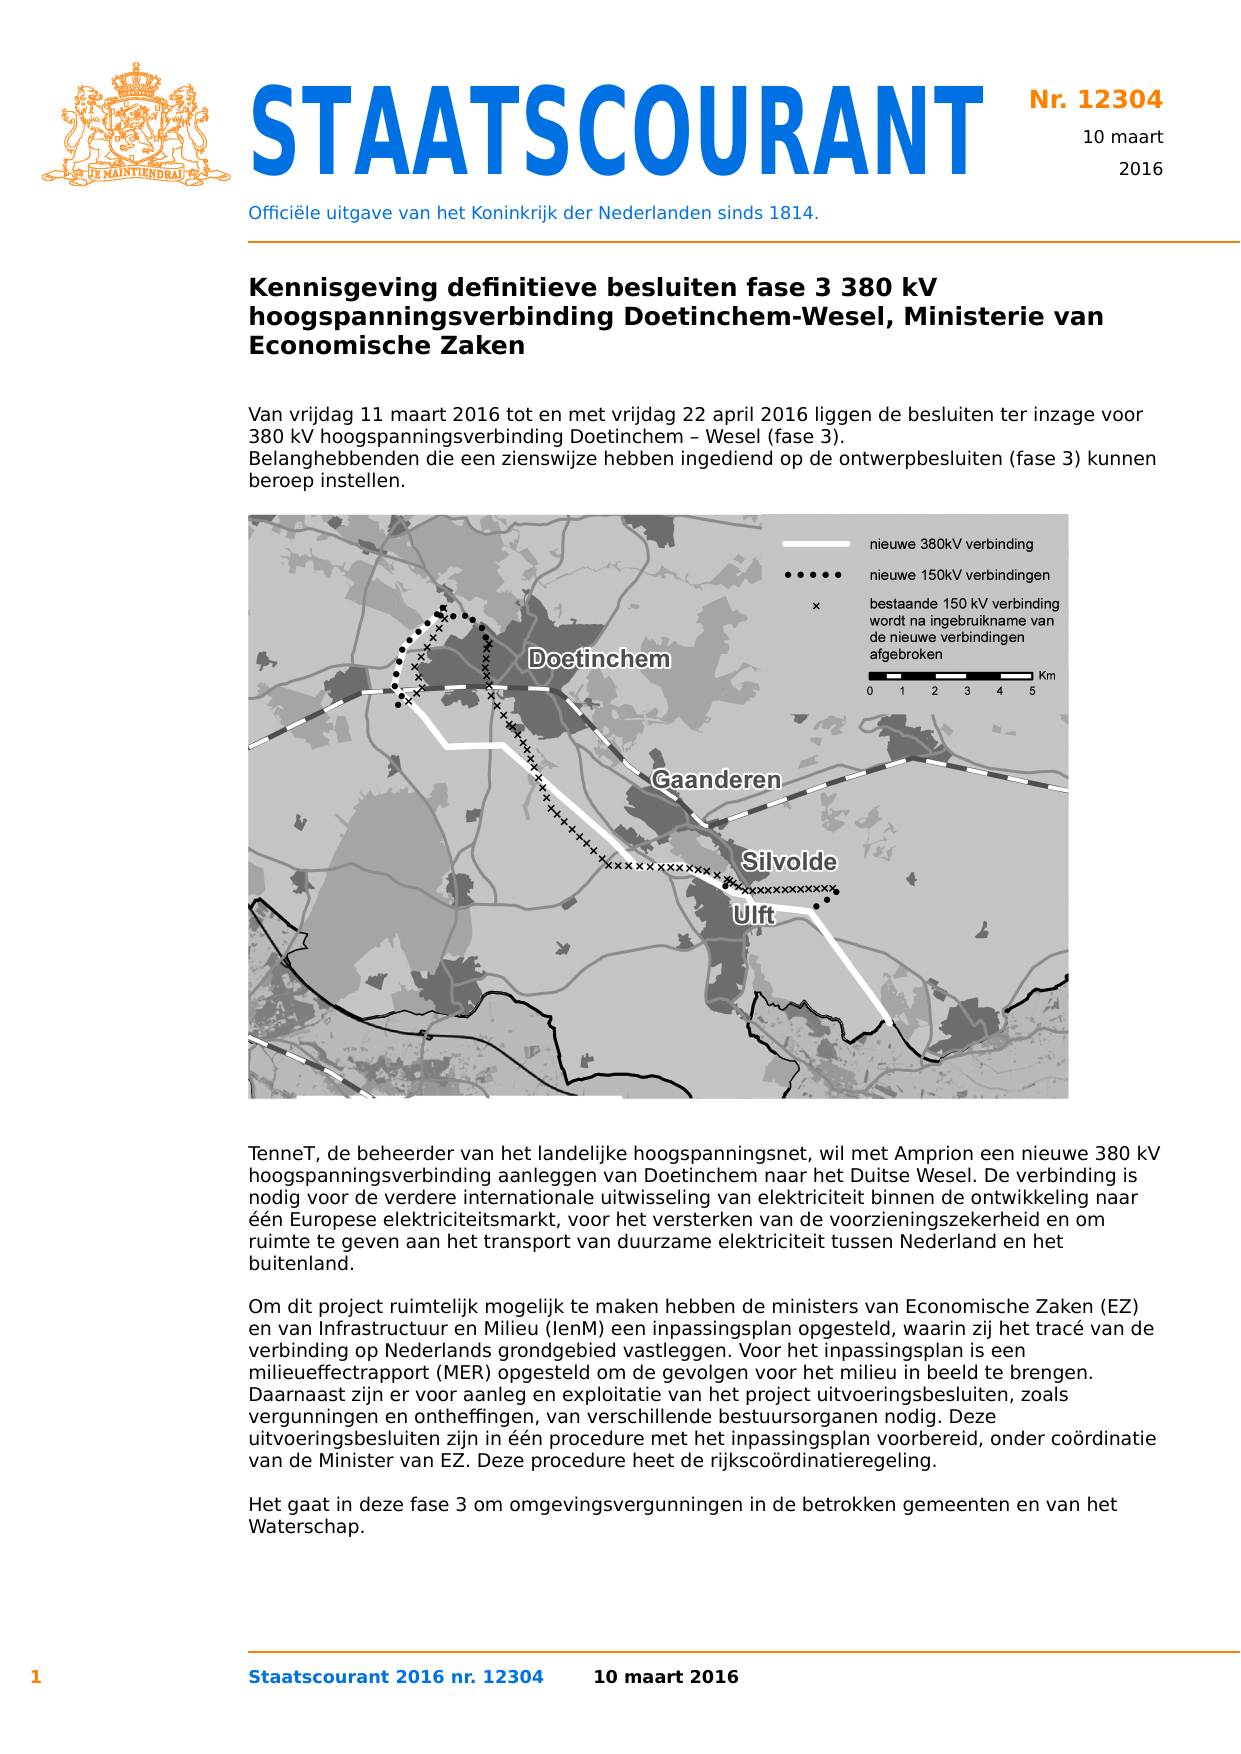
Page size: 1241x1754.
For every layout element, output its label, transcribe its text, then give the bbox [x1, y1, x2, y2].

text Om dit project ruimtelijk mogelijk te maken hebben de ministers van Economische Zaken (EZ) en van Infrastructuur en Milieu (IenM) een inpassingsplan opgesteld, waarin zij het tracé van de verbinding op Nederlands grondgebied vastleggen. Voor het inpassingsplan is een milieueffectrapport (MER) opgesteld om de gevolgen voor het milieu in beeld te brengen. [248, 1296, 1163, 1384]
text TenneT, de beheerder van het landelijke hoogspanningsnet, wil met Amprion een nieuwe 380 kV hoogspanningsverbinding aanleggen van Doetinchem naar het Duitse Wesel. De verbinding is nodig voor de verdere internationale uitwisseling van elektriciteit binnen de ontwikkeling naar één Europese elektriciteitsmarkt, voor het versterken van de voorzieningszekerheid en om ruimte te geven aan het transport van duurzame elektriciteit tussen Nederland en het buitenland. [248, 1143, 1163, 1274]
table_header Nr. 12304 [998, 62, 1240, 121]
table_cell 2016 [998, 153, 1240, 203]
text Daarnaast zijn er voor aanleg en exploitatie van het project uitvoeringsbesluiten, zoals vergunningen en ontheffingen, van verschillende bestuursorganen nodig. Deze uitvoeringsbesluiten zijn in één procedure met het inpassingsplan voorbereid, onder coördinatie van de Minister van EZ. Deze procedure heet de rijkscoördinatieregeling. [248, 1384, 1163, 1472]
text Belanghebbenden die een zienswijze hebben ingediend op de ontwerpbesluiten (fase 3) kunnen beroep instellen. [248, 448, 1163, 492]
text Het gaat in deze fase 3 om omgevingsvergunningen in de betrokken gemeenten en van het Waterschap. [248, 1494, 1163, 1538]
table_header [25, 62, 248, 241]
table_header STAATSCOURANT [248, 62, 998, 203]
picture [41, 62, 231, 186]
subtitle Kennisgeving definitieve besluiten fase 3 380 kV hoogspanningsverbinding Doetinchem-Wesel, Ministerie van Economische Zaken [248, 273, 1163, 361]
table_cell Officiële uitgave van het Koninkrijk der Nederlanden sinds 1814. [248, 203, 1240, 241]
text Van vrijdag 11 maart 2016 tot en met vrijdag 22 april 2016 liggen de besluiten ter inzage voor 380 kV hoogspanningsverbinding Doetinchem – Wesel (fase 3). [248, 404, 1163, 448]
table_cell 10 maart [998, 121, 1240, 153]
picture [248, 514, 1069, 1099]
